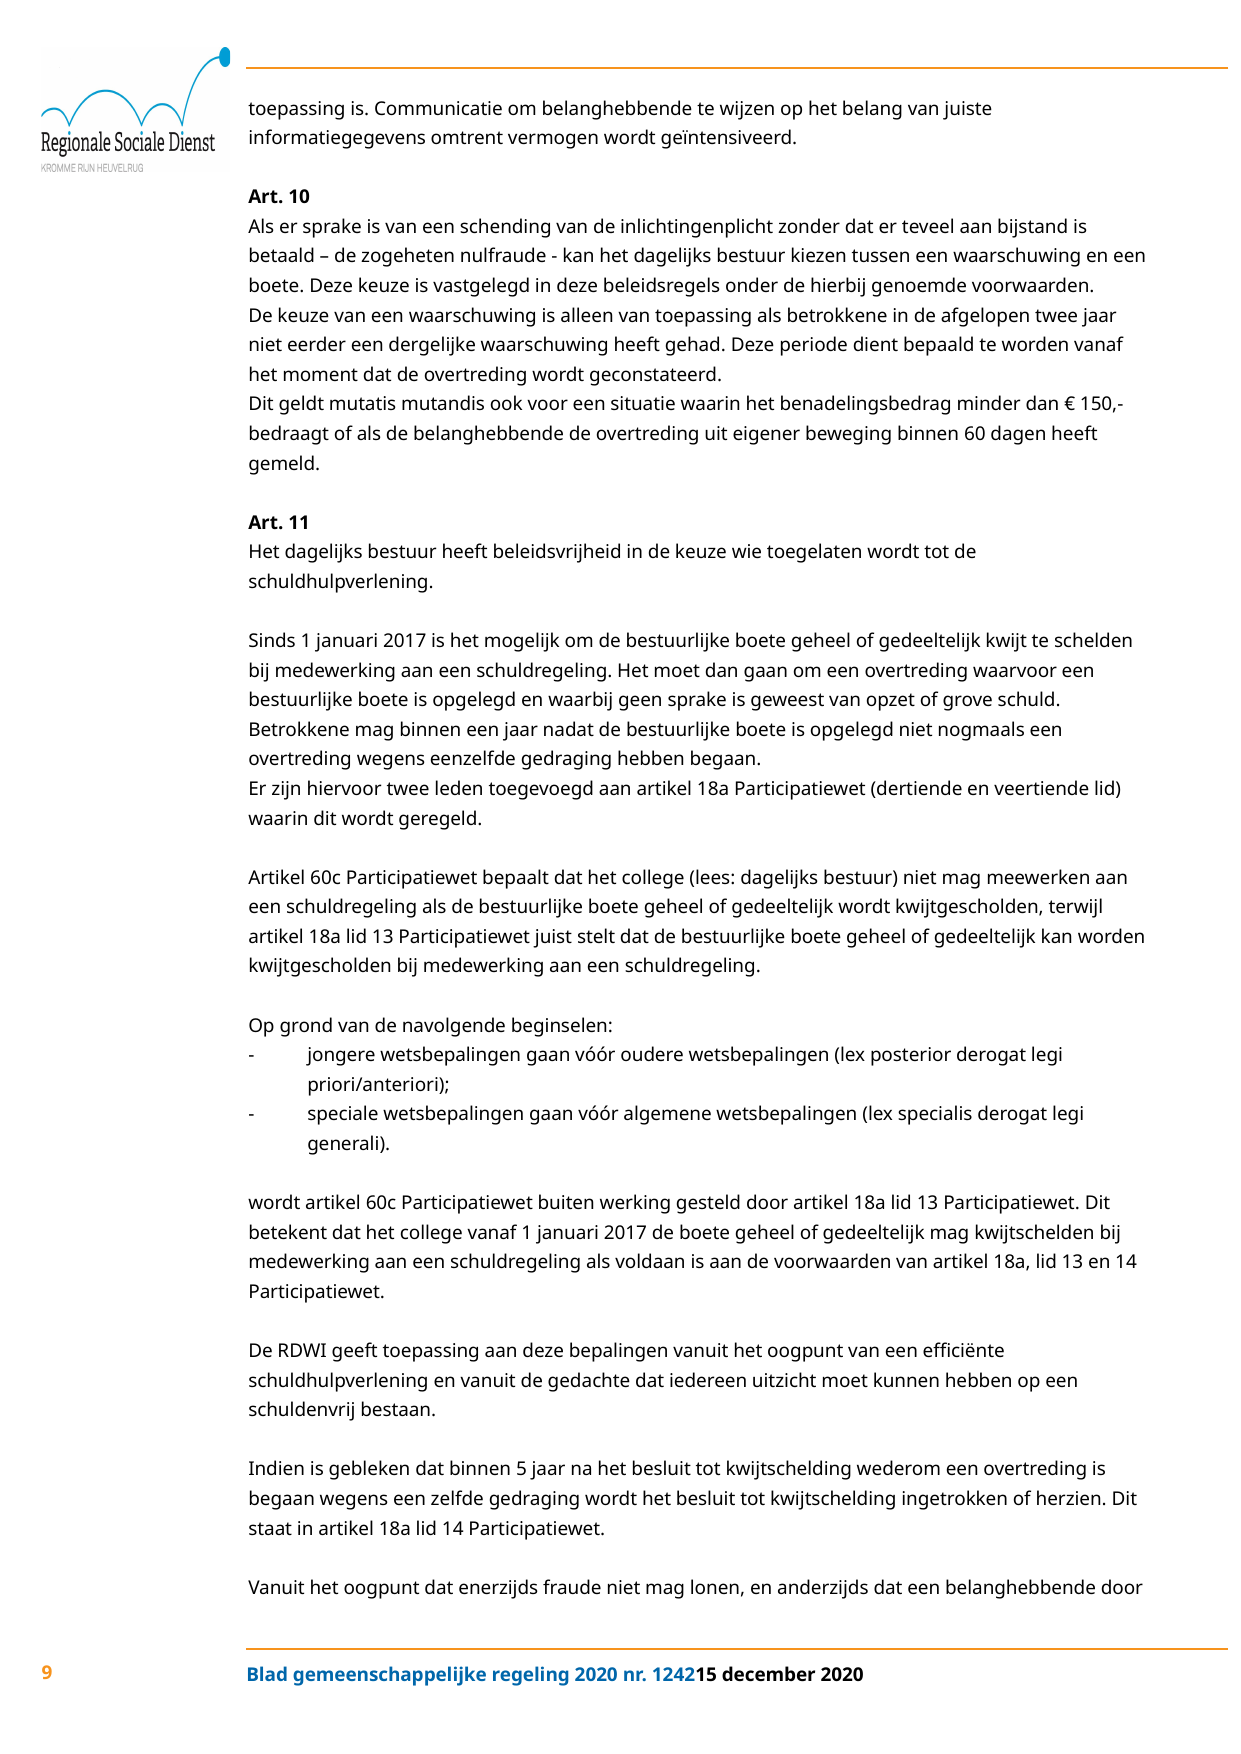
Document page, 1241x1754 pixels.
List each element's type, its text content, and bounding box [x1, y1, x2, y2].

text Art. 10 [248, 183, 1152, 209]
text wordt artikel 60c Participatiewet buiten werking gesteld door artikel 18a lid 13 Participatiewet. Dit betekent dat het college vanaf 1 januari 2017 de boete geheel of gedeeltelijk mag kwijtschelden bij medewerking aan een schuldregeling als voldaan is aan de voorwaarden van artikel 18a, lid 13 en 14 Participatiewet. [248, 1189, 1152, 1304]
text Het dagelijks bestuur heeft beleidsvrijheid in de keuze wie toegelaten wordt tot de schuldhulpverlening. [248, 538, 1152, 594]
text Art. 11 [248, 509, 1152, 535]
list jongere wetsbepalingen gaan vóór oudere wetsbepalingen (lex posterior derogat legi priori/anteriori); [248, 1041, 1152, 1097]
text Sinds 1 januari 2017 is het mogelijk om de bestuurlijke boete geheel of gedeeltelijk kwijt te schelden bij medewerking aan een schuldregeling. Het moet dan gaan om een overtreding waarvoor een bestuurlijke boete is opgelegd en waarbij geen sprake is geweest van opzet of grove schuld. Betrokkene mag binnen een jaar nadat de bestuurlijke boete is opgelegd niet nogmaals een overtreding wegens eenzelfde gedraging hebben begaan. [248, 627, 1152, 771]
text toepassing is. Communicatie om belanghebbende te wijzen op het belang van juiste informatiegegevens omtrent vermogen wordt geïntensiveerd. [248, 95, 1152, 150]
text De RDWI geeft toepassing aan deze bepalingen vanuit het oogpunt van een efficiënte schuldhulpverlening en vanuit de gedachte dat iedereen uitzicht moet kunnen hebben op een schuldenvrij bestaan. [248, 1337, 1152, 1422]
text Indien is gebleken dat binnen 5 jaar na het besluit tot kwijtschelding wederom een overtreding is begaan wegens een zelfde gedraging wordt het besluit tot kwijtschelding ingetrokken of herzien. Dit staat in artikel 18a lid 14 Participatiewet. [248, 1456, 1152, 1541]
text Artikel 60c Participatiewet bepaalt dat het college (lees: dagelijks bestuur) niet mag meewerken aan een schuldregeling als de bestuurlijke boete geheel of gedeeltelijk wordt kwijtgescholden, terwijl artikel 18a lid 13 Participatiewet juist stelt dat de bestuurlijke boete geheel of gedeeltelijk kan worden kwijtgescholden bij medewerking aan een schuldregeling. [248, 864, 1152, 978]
text Er zijn hiervoor twee leden toegevoegd aan artikel 18a Participatiewet (dertiende en veertiende lid) waarin dit wordt geregeld. [248, 775, 1152, 831]
list speciale wetsbepalingen gaan vóór algemene wetsbepalingen (lex specialis derogat legi generali). [248, 1101, 1152, 1156]
picture [41, 47, 231, 172]
text Op grond van de navolgende beginselen: [248, 1012, 1152, 1038]
text De keuze van een waarschuwing is alleen van toepassing als betrokkene in de afgelopen twee jaar niet eerder een dergelijke waarschuwing heeft gehad. Deze periode dient bepaald te worden vanaf het moment dat de overtreding wordt geconstateerd. [248, 302, 1152, 387]
text Vanuit het oogpunt dat enerzijds fraude niet mag lonen, en anderzijds dat een belanghebbende door [248, 1574, 1152, 1600]
text Als er sprake is van een schending van de inlichtingenplicht zonder dat er teveel aan bijstand is betaald – de zogeheten nulfraude - kan het dagelijks bestuur kiezen tussen een waarschuwing en een boete. Deze keuze is vastgelegd in deze beleidsregels onder de hierbij genoemde voorwaarden. [248, 213, 1152, 298]
text Dit geldt mutatis mutandis ook voor een situatie waarin het benadelingsbedrag minder dan € 150,- bedraagt of als de belanghebbende de overtreding uit eigener beweging binnen 60 dagen heeft gemeld. [248, 391, 1152, 476]
